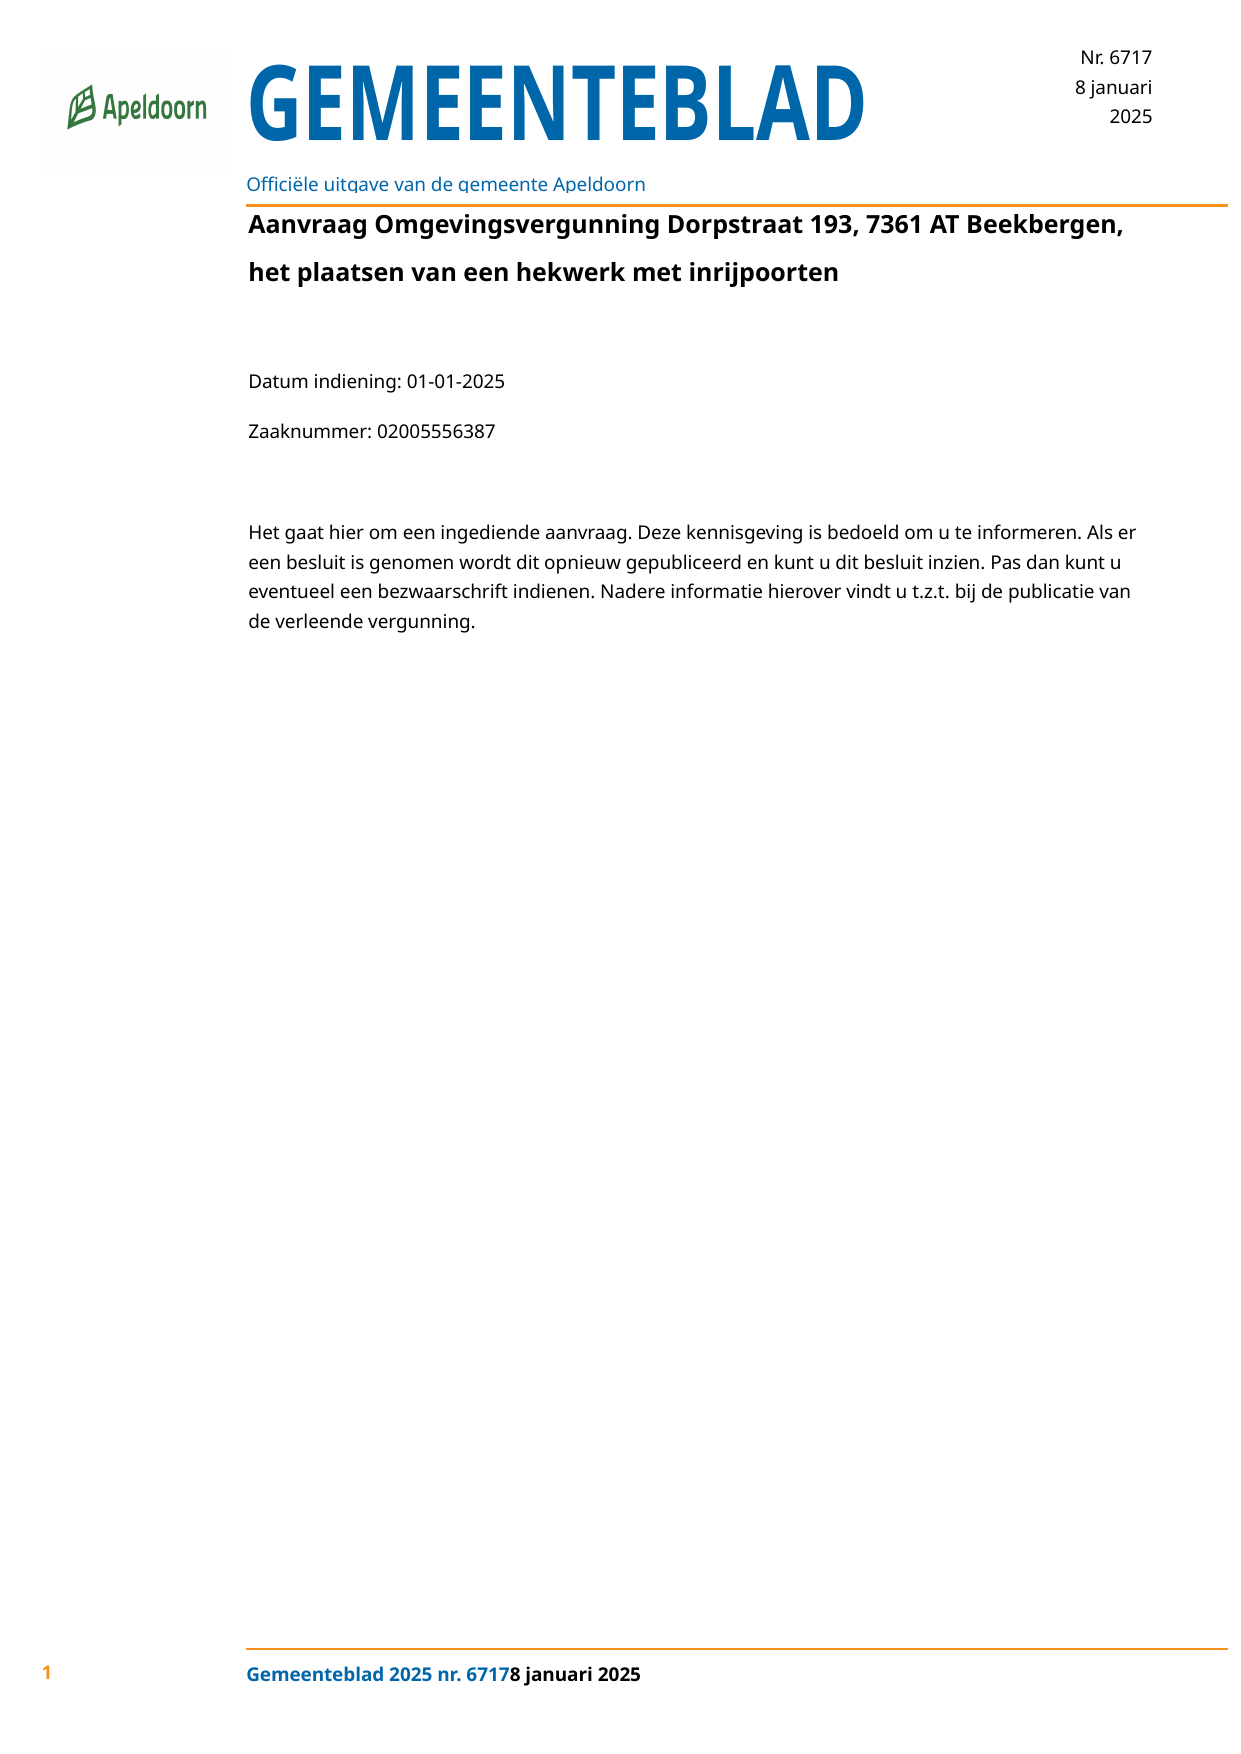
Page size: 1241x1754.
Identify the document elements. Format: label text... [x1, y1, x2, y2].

text Zaaknummer: 02005556387 [248, 419, 1152, 444]
picture [41, 47, 231, 172]
text Aanvraag Omgevingsvergunning Dorpstraat 193, 7361 AT Beekbergen, het plaatsen van een hekwerk met inrijpoorten [248, 207, 1152, 288]
text Datum indiening: 01-01-2025 [248, 368, 1152, 394]
text Het gaat hier om een ingediende aanvraag. Deze kennisgeving is bedoeld om u te informeren. Als er een besluit is genomen wordt dit opnieuw gepubliceerd en kunt u dit besluit inzien. Pas dan kunt u eventueel een bezwaarschrift indienen. Nadere informatie hierover vindt u t.z.t. bij de publicatie van de verleende vergunning. [248, 519, 1152, 634]
